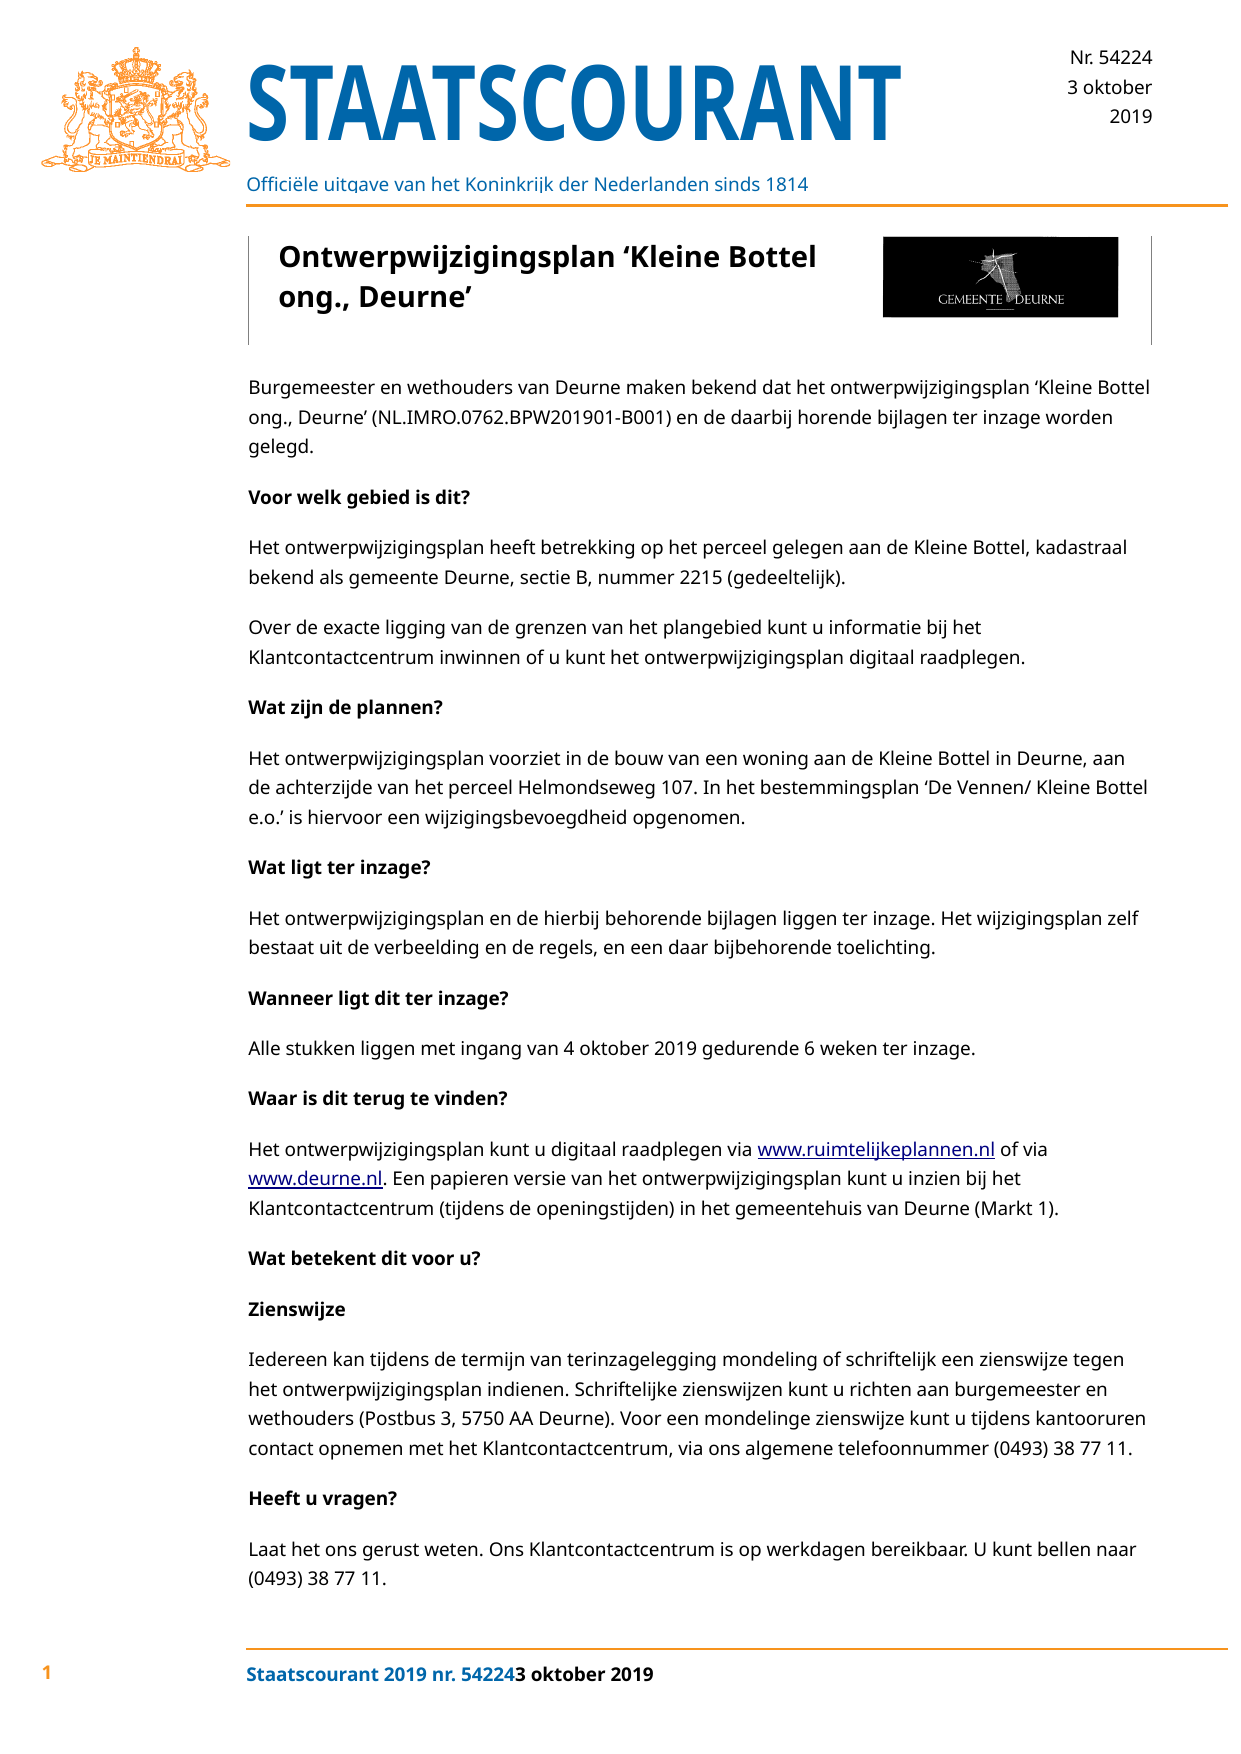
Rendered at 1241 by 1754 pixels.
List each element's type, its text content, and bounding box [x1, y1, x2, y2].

text Het ontwerpwijzigingsplan en de hierbij behorende bijlagen liggen ter inzage. Het wijzigingsplan zelf bestaat uit de verbeelding en de regels, en een daar bijbehorende toelichting. [248, 905, 1152, 960]
text Over de exacte ligging van de grenzen van het plangebied kunt u informatie bij het Klantcontactcentrum inwinnen of u kunt het ontwerpwijzigingsplan digitaal raadplegen. [248, 614, 1152, 669]
picture [41, 47, 231, 172]
text Wat betekent dit voor u? [248, 1246, 1152, 1271]
text Voor welk gebied is dit? [248, 484, 1152, 509]
table_header [850, 236, 1151, 345]
text Wanneer ligt dit ter inzage? [248, 985, 1152, 1010]
text Het ontwerpwijzigingsplan voorziet in de bouw van een woning aan de Kleine Bottel in Deurne, aan de achterzijde van het perceel Helmondseweg 107. In het bestemmingsplan ‘De Vennen/ Kleine Bottel e.o.’ is hiervoor een wijzigingsbevoegdheid opgenomen. [248, 745, 1152, 829]
text Heeft u vragen? [248, 1486, 1152, 1511]
text Waar is dit terug te vinden? [248, 1086, 1152, 1111]
text Burgemeester en wethouders van Deurne maken bekend dat het ontwerpwijzigingsplan ‘Kleine Bottel ong., Deurne’ (NL.IMRO.0762.BPW201901-B001) en de daarbij horende bijlagen ter inzage worden gelegd. [248, 374, 1152, 459]
text Wat zijn de plannen? [248, 694, 1152, 720]
text Het ontwerpwijzigingsplan kunt u digitaal raadplegen via www.ruimtelijkeplannen.nl of via www.deurne.nl. Een papieren versie van het ontwerpwijzigingsplan kunt u inzien bij het Klantcontactcentrum (tijdens de openingstijden) in het gemeentehuis van Deurne (Markt 1). [248, 1136, 1152, 1221]
text Iedereen kan tijdens de termijn van terinzagelegging mondeling of schriftelijk een zienswijze tegen het ontwerpwijzigingsplan indienen. Schriftelijke zienswijzen kunt u richten aan burgemeester en wethouders (Postbus 3, 5750 AA Deurne). Voor een mondelinge zienswijze kunt u tijdens kantooruren contact opnemen met het Klantcontactcentrum, via ons algemene telefoonnummer (0493) 38 77 11. [248, 1346, 1152, 1461]
picture [882, 236, 1119, 318]
text Wat ligt ter inzage? [248, 854, 1152, 880]
text Het ontwerpwijzigingsplan heeft betrekking op het perceel gelegen aan de Kleine Bottel, kadastraal bekend als gemeente Deurne, sectie B, nummer 2215 (gedeeltelijk). [248, 534, 1152, 589]
table_header Ontwerpwijzigingsplan ‘Kleine Bottel ong., Deurne’ [249, 236, 850, 345]
text Alle stukken liggen met ingang van 4 oktober 2019 gedurende 6 weken ter inzage. [248, 1035, 1152, 1061]
text Laat het ons gerust weten. Ons Klantcontactcentrum is op werkdagen bereikbaar. U kunt bellen naar (0493) 38 77 11. [248, 1536, 1152, 1591]
text Zienswijze [248, 1296, 1152, 1322]
